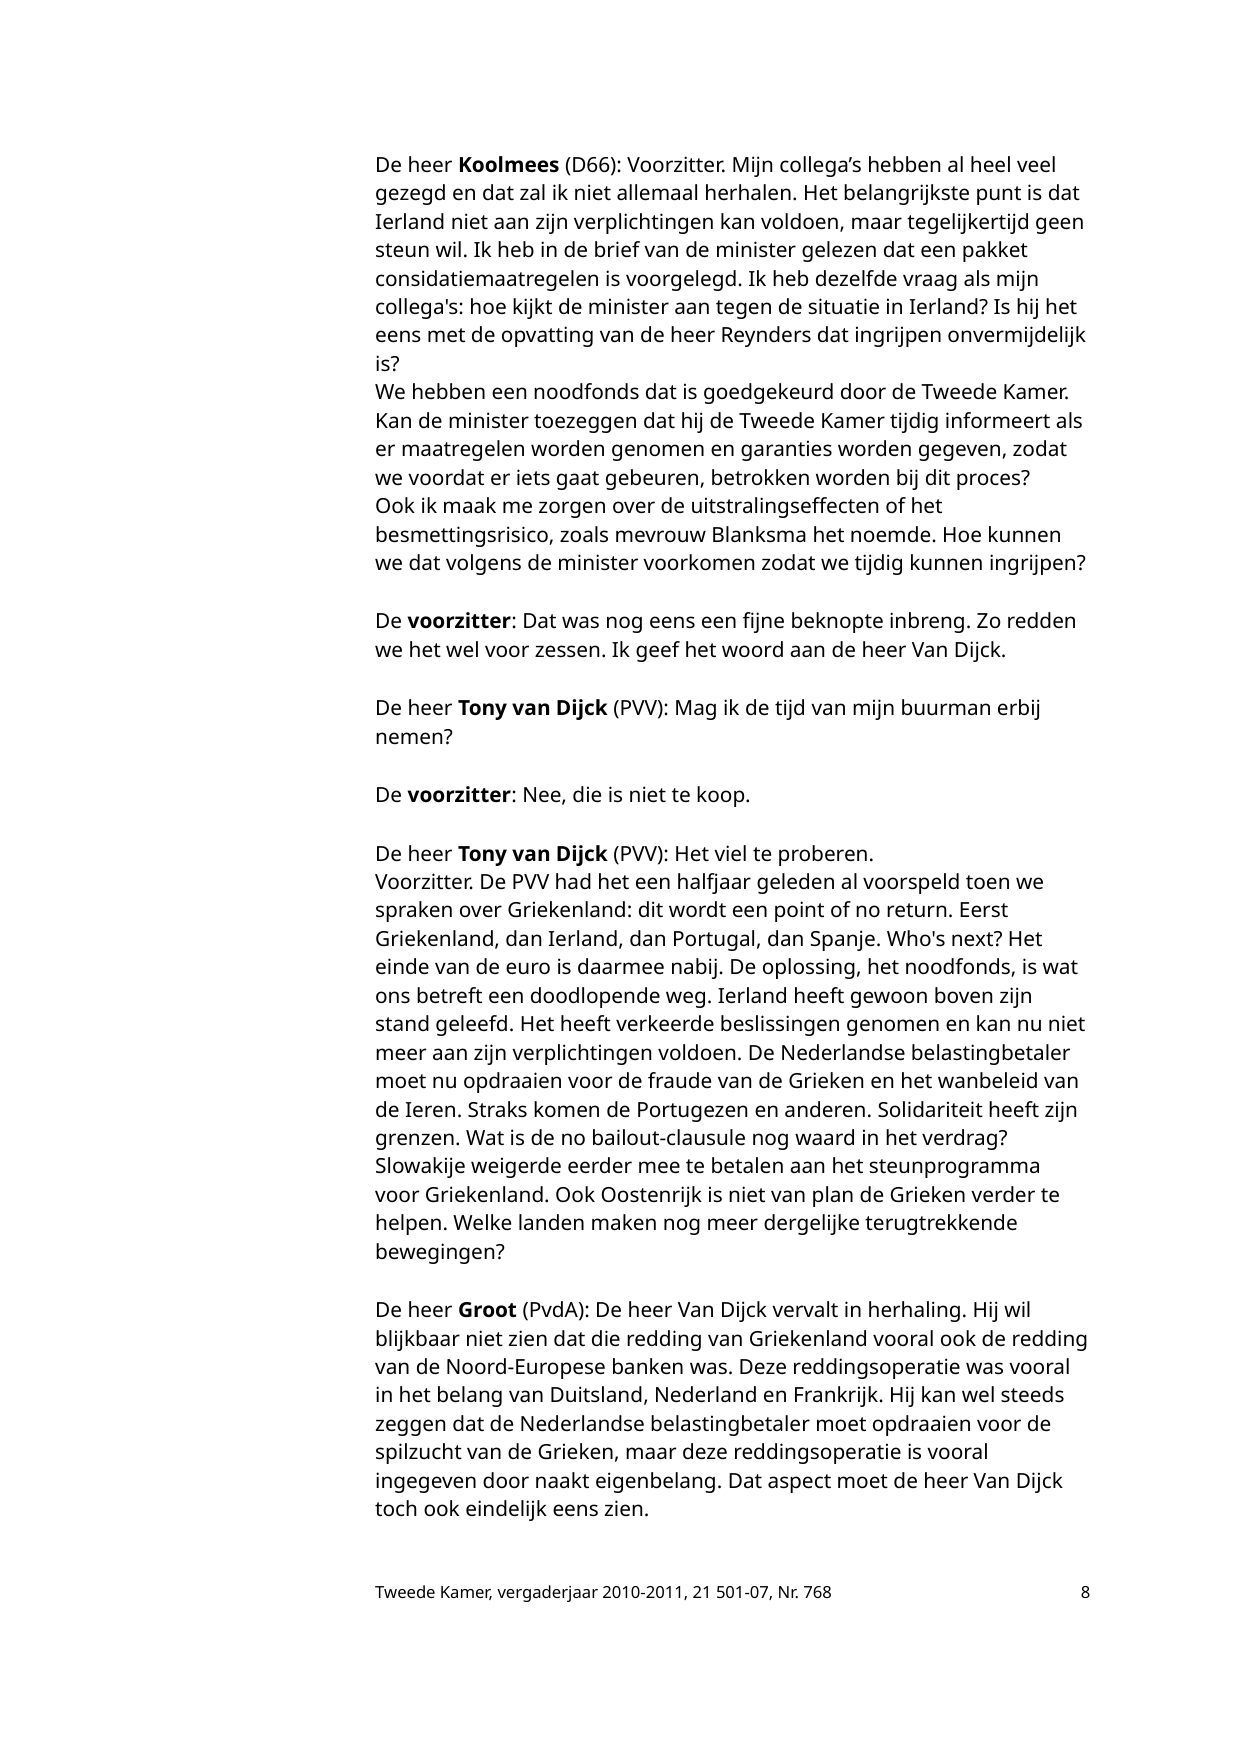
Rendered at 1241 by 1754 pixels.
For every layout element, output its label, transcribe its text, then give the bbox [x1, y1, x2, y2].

text De heer Groot (PvdA): De heer Van Dijck vervalt in herhaling. Hij wil blijkbaar niet zien dat die redding van Griekenland vooral ook de redding van de Noord-Europese banken was. Deze reddingsoperatie was vooral in het belang van Duitsland, Nederland en Frankrijk. Hij kan wel steeds zeggen dat de Nederlandse belastingbetaler moet opdraaien voor de spilzucht van de Grieken, maar deze reddingsoperatie is vooral ingegeven door naakt eigenbelang. Dat aspect moet de heer Van Dijck toch ook eindelijk eens zien. [375, 1295, 1090, 1523]
text De voorzitter: Dat was nog eens een fijne beknopte inbreng. Zo redden we het wel voor zessen. Ik geef het woord aan de heer Van Dijck. [375, 607, 1090, 663]
text De voorzitter: Nee, die is niet te koop. [375, 780, 1090, 809]
text De heer Koolmees (D66): Voorzitter. Mijn collega’s hebben al heel veel gezegd en dat zal ik niet allemaal herhalen. Het belangrijkste punt is dat Ierland niet aan zijn verplichtingen kan voldoen, maar tegelijkertijd geen steun wil. Ik heb in de brief van de minister gelezen dat een pakket considatiemaatregelen is voorgelegd. Ik heb dezelfde vraag als mijn collega's: hoe kijkt de minister aan tegen de situatie in Ierland? Is hij het eens met de opvatting van de heer Reynders dat ingrijpen onvermijdelijk is? [375, 150, 1090, 377]
text De heer Tony van Dijck (PVV): Het viel te proberen. [375, 839, 1090, 867]
text Ook ik maak me zorgen over de uitstralingseffecten of het besmettingsrisico, zoals mevrouw Blanksma het noemde. Hoe kunnen we dat volgens de minister voorkomen zodat we tijdig kunnen ingrijpen? [375, 491, 1090, 577]
text Voorzitter. De PVV had het een halfjaar geleden al voorspeld toen we spraken over Griekenland: dit wordt een point of no return. Eerst Griekenland, dan Ierland, dan Portugal, dan Spanje. Who's next? Het einde van de euro is daarmee nabij. De oplossing, het noodfonds, is wat ons betreft een doodlopende weg. Ierland heeft gewoon boven zijn stand geleefd. Het heeft verkeerde beslissingen genomen en kan nu niet meer aan zijn verplichtingen voldoen. De Nederlandse belastingbetaler moet nu opdraaien voor de fraude van de Grieken en het wanbeleid van de Ieren. Straks komen de Portugezen en anderen. Solidariteit heeft zijn grenzen. Wat is de no bailout-clausule nog waard in het verdrag? Slowakije weigerde eerder mee te betalen aan het steunprogramma voor Griekenland. Ook Oostenrijk is niet van plan de Grieken verder te helpen. Welke landen maken nog meer dergelijke terugtrekkende bewegingen? [375, 867, 1090, 1265]
text De heer Tony van Dijck (PVV): Mag ik de tijd van mijn buurman erbij nemen? [375, 693, 1090, 750]
text We hebben een noodfonds dat is goedgekeurd door de Tweede Kamer. Kan de minister toezeggen dat hij de Tweede Kamer tijdig informeert als er maatregelen worden genomen en garanties worden gegeven, zodat we voordat er iets gaat gebeuren, betrokken worden bij dit proces? [375, 377, 1090, 491]
